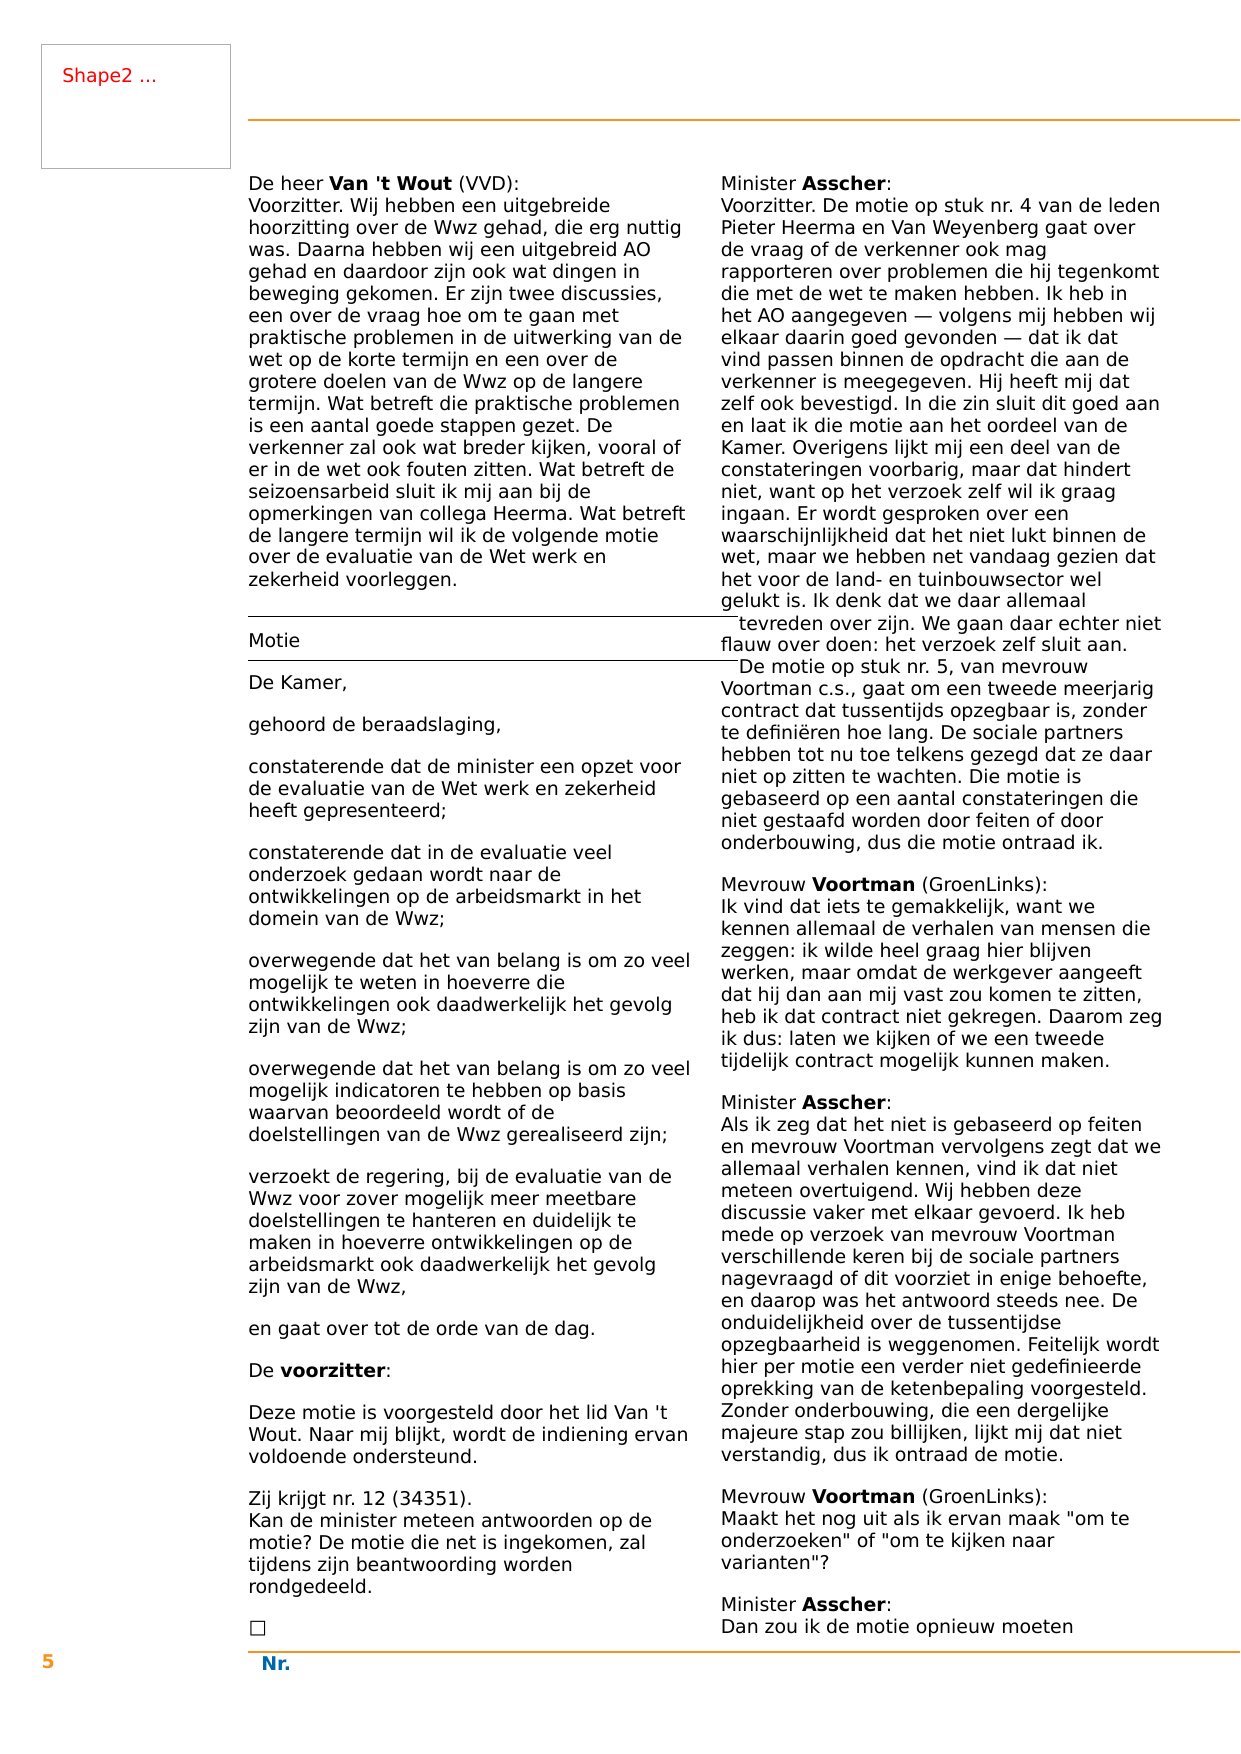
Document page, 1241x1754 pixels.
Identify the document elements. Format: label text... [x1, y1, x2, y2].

text ⬜ [248, 1618, 691, 1639]
text Ik vind dat iets te gemakkelijk, want we kennen allemaal de verhalen van mensen die zeggen: ik wilde heel graag hier blijven werken, maar omdat de werkgever aangeeft dat hij dan aan mij vast zou komen te zitten, heb ik dat contract niet gekregen. Daarom zeg ik dus: laten we kijken of we een tweede tijdelijk contract mogelijk kunnen maken. [721, 896, 1163, 1072]
text De motie op stuk nr. 5, van mevrouw Voortman c.s., gaat om een tweede meerjarig contract dat tussentijds opzegbaar is, zonder te definiëren hoe lang. De sociale partners hebben tot nu toe telkens gezegd dat ze daar niet op zitten te wachten. Die motie is gebaseerd op een aantal constateringen die niet gestaafd worden door feiten of door onderbouwing, dus die motie ontraad ik. [721, 656, 1163, 854]
text De Kamer, [248, 672, 691, 694]
text De voorzitter: [248, 1360, 691, 1382]
text Minister Asscher: [721, 173, 1163, 195]
text Deze motie is voorgesteld door het lid Van 't Wout. Naar mij blijkt, wordt de indiening ervan voldoende ondersteund. [248, 1402, 691, 1468]
text gehoord de beraadslaging, [248, 714, 691, 736]
text Voorzitter. Wij hebben een uitgebreide hoorzitting over de Wwz gehad, die erg nuttig was. Daarna hebben wij een uitgebreid AO gehad en daardoor zijn ook wat dingen in beweging gekomen. Er zijn twee discussies, een over de vraag hoe om te gaan met praktische problemen in de uitwerking van de wet op de korte termijn en een over de grotere doelen van de Wwz op de langere termijn. Wat betreft die praktische problemen is een aantal goede stappen gezet. De verkenner zal ook wat breder kijken, vooral of er in de wet ook fouten zitten. Wat betreft de seizoensarbeid sluit ik mij aan bij de opmerkingen van collega Heerma. Wat betreft de langere termijn wil ik de volgende motie over de evaluatie van de Wet werk en zekerheid voorleggen. [248, 195, 691, 590]
text en gaat over tot de orde van de dag. [248, 1318, 691, 1340]
text constaterende dat de minister een opzet voor de evaluatie van de Wet werk en zekerheid heeft gepresenteerd; [248, 756, 691, 822]
text Zij krijgt nr. 12 (34351). [248, 1488, 691, 1510]
text constaterende dat in de evaluatie veel onderzoek gedaan wordt naar de ontwikkelingen op de arbeidsmarkt in het domein van de Wwz; [248, 842, 691, 930]
text Minister Asscher: [721, 1593, 1163, 1616]
text Minister Asscher: [721, 1092, 1163, 1114]
text Kan de minister meteen antwoorden op de motie? De motie die net is ingekomen, zal tijdens zijn beantwoording worden rondgedeeld. [248, 1510, 691, 1598]
text Motie [248, 630, 691, 652]
text verzoekt de regering, bij de evaluatie van de Wwz voor zover mogelijk meer meetbare doelstellingen te hanteren en duidelijk te maken in hoeverre ontwikkelingen op de arbeidsmarkt ook daadwerkelijk het gevolg zijn van de Wwz, [248, 1166, 691, 1298]
text Dan zou ik de motie opnieuw moeten [721, 1616, 1163, 1637]
text Mevrouw Voortman (GroenLinks): [721, 1486, 1163, 1508]
text Maakt het nog uit als ik ervan maak "om te onderzoeken" of "om te kijken naar varianten"? [721, 1508, 1163, 1573]
text Mevrouw Voortman (GroenLinks): [721, 874, 1163, 896]
text Voorzitter. De motie op stuk nr. 4 van de leden Pieter Heerma en Van Weyenberg gaat over de vraag of de verkenner ook mag rapporteren over problemen die hij tegenkomt die met de wet te maken hebben. Ik heb in het AO aangegeven — volgens mij hebben wij elkaar daarin goed gevonden — dat ik dat vind passen binnen de opdracht die aan de verkenner is meegegeven. Hij heeft mij dat zelf ook bevestigd. In die zin sluit dit goed aan en laat ik die motie aan het oordeel van de Kamer. Overigens lijkt mij een deel van de constateringen voorbarig, maar dat hindert niet, want op het verzoek zelf wil ik graag ingaan. Er wordt gesproken over een waarschijnlijkheid dat het niet lukt binnen de wet, maar we hebben net vandaag gezien dat het voor de land- en tuinbouwsector wel gelukt is. Ik denk dat we daar allemaal tevreden over zijn. We gaan daar echter niet flauw over doen: het verzoek zelf sluit aan. [721, 195, 1163, 656]
text overwegende dat het van belang is om zo veel mogelijk indicatoren te hebben op basis waarvan beoordeeld wordt of de doelstellingen van de Wwz gerealiseerd zijn; [248, 1058, 691, 1146]
text De heer Van 't Wout (VVD): [248, 173, 691, 195]
text Als ik zeg dat het niet is gebaseerd op feiten en mevrouw Voortman vervolgens zegt dat we allemaal verhalen kennen, vind ik dat niet meteen overtuigend. Wij hebben deze discussie vaker met elkaar gevoerd. Ik heb mede op verzoek van mevrouw Voortman verschillende keren bij de sociale partners nagevraagd of dit voorziet in enige behoefte, en daarop was het antwoord steeds nee. De onduidelijkheid over de tussentijdse opzegbaarheid is weggenomen. Feitelijk wordt hier per motie een verder niet gedefinieerde oprekking van de ketenbepaling voorgesteld. Zonder onderbouwing, die een dergelijke majeure stap zou billijken, lijkt mij dat niet verstandig, dus ik ontraad de motie. [721, 1114, 1163, 1466]
text overwegende dat het van belang is om zo veel mogelijk te weten in hoeverre die ontwikkelingen ook daadwerkelijk het gevolg zijn van de Wwz; [248, 950, 691, 1038]
